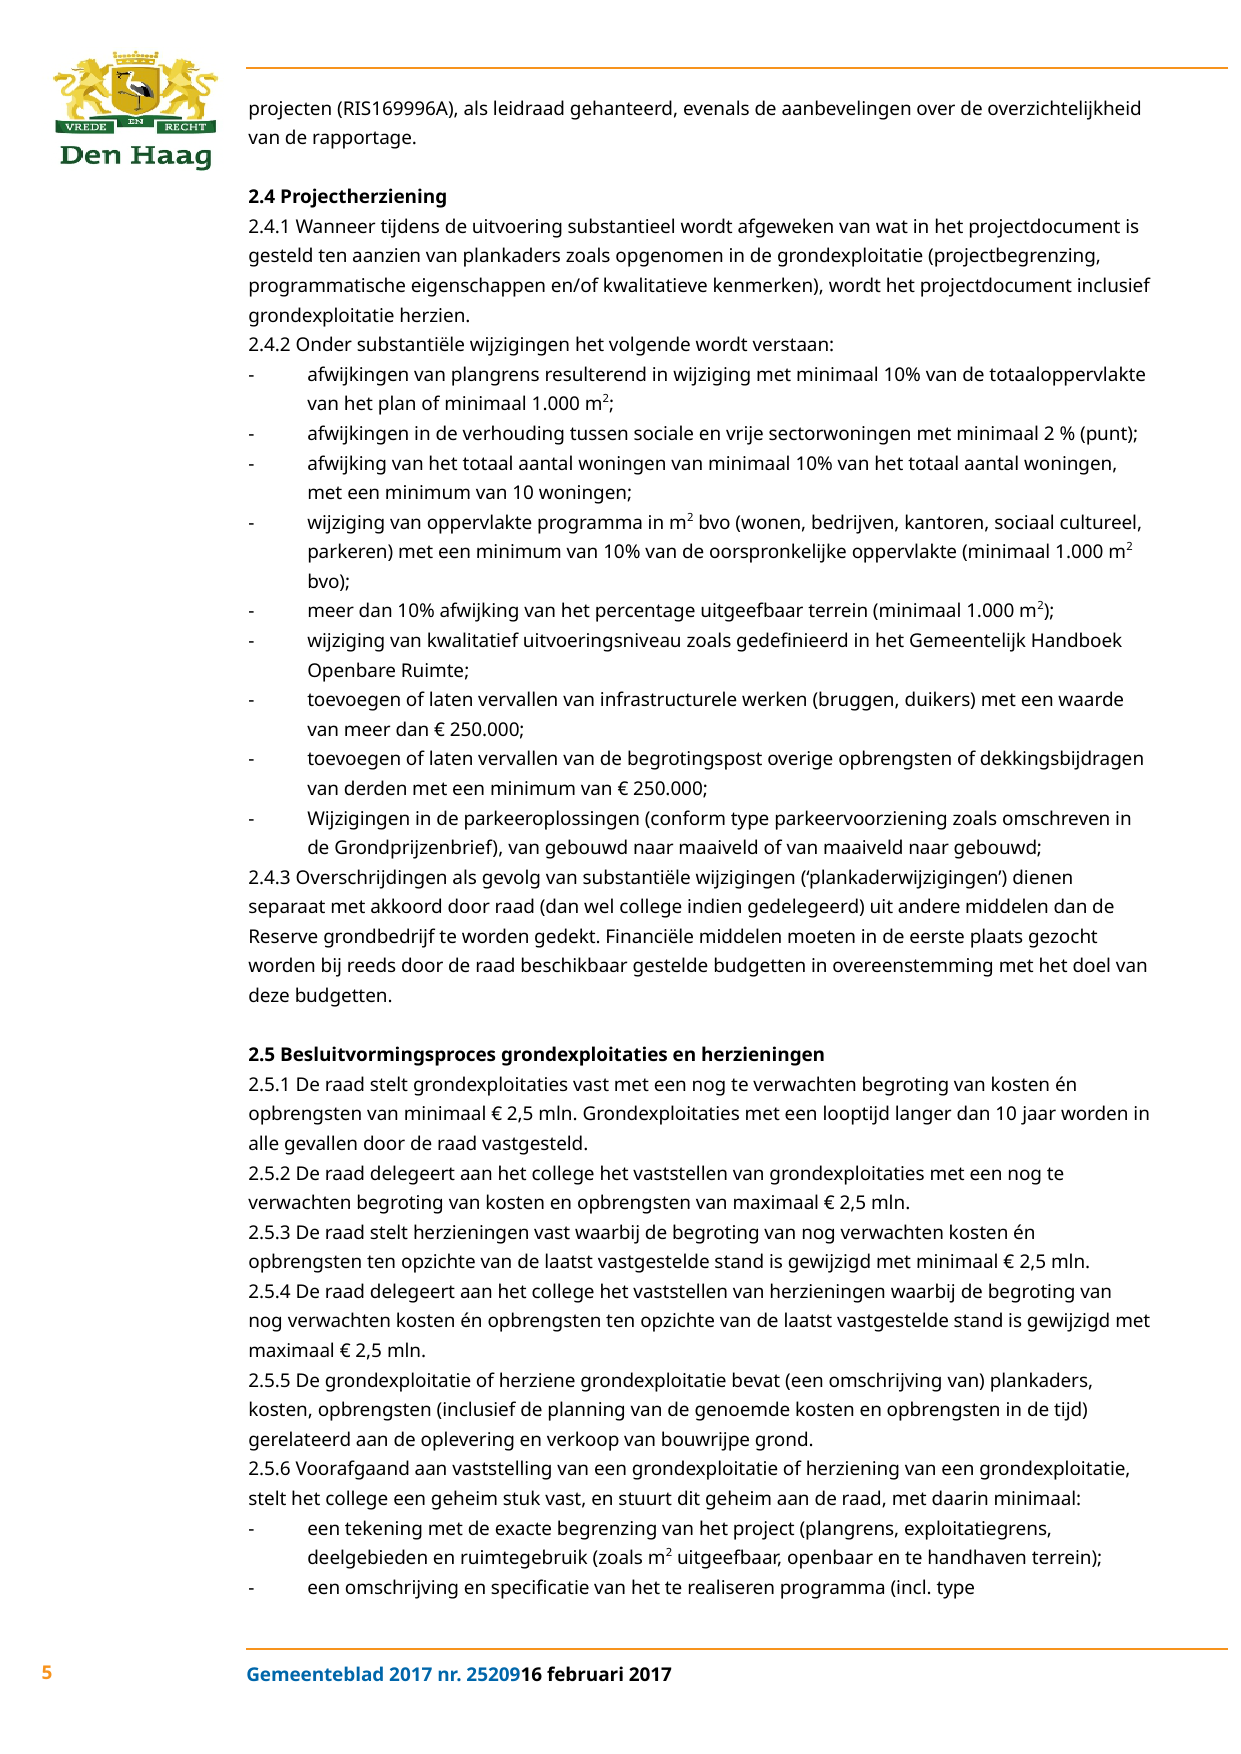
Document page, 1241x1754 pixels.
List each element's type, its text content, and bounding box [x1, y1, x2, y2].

text 2.4 Projectherziening [248, 183, 1152, 209]
text projecten (RIS169996A), als leidraad gehanteerd, evenals de aanbevelingen over de overzichtelijkheid van de rapportage. [248, 95, 1152, 150]
list afwijkingen van plangrens resulterend in wijziging met minimaal 10% van de totaaloppervlakte van het plan of minimaal 1.000 m2; [248, 361, 1152, 416]
list afwijking van het totaal aantal woningen van minimaal 10% van het totaal aantal woningen, met een minimum van 10 woningen; [248, 450, 1152, 505]
text 2.5 Besluitvormingsproces grondexploitaties en herzieningen [248, 1041, 1152, 1067]
text 2.5.3 De raad stelt herzieningen vast waarbij de begroting van nog verwachten kosten én opbrengsten ten opzichte van de laatst vastgestelde stand is gewijzigd met minimaal € 2,5 mln. [248, 1219, 1152, 1274]
text 2.5.1 De raad stelt grondexploitaties vast met een nog te verwachten begroting van kosten én opbrengsten van minimaal € 2,5 mln. Grondexploitaties met een looptijd langer dan 10 jaar worden in alle gevallen door de raad vastgesteld. [248, 1071, 1152, 1156]
list afwijkingen in de verhouding tussen sociale en vrije sectorwoningen met minimaal 2 % (punt); [248, 420, 1152, 446]
list Wijzigingen in de parkeeroplossingen (conform type parkeervoorziening zoals omschreven in de Grondprijzenbrief), van gebouwd naar maaiveld of van maaiveld naar gebouwd; [248, 805, 1152, 860]
list meer dan 10% afwijking van het percentage uitgeefbaar terrein (minimaal 1.000 m2); [248, 598, 1152, 623]
text 2.4.3 Overschrijdingen als gevolg van substantiële wijzigingen (‘plankaderwijzigingen’) dienen separaat met akkoord door raad (dan wel college indien gedelegeerd) uit andere middelen dan de Reserve grondbedrijf te worden gedekt. Financiële middelen moeten in de eerste plaats gezocht worden bij reeds door de raad beschikbaar gestelde budgetten in overeenstemming met het doel van deze budgetten. [248, 864, 1152, 1008]
text 2.5.4 De raad delegeert aan het college het vaststellen van herzieningen waarbij de begroting van nog verwachten kosten én opbrengsten ten opzichte van de laatst vastgestelde stand is gewijzigd met maximaal € 2,5 mln. [248, 1278, 1152, 1363]
list een tekening met de exacte begrenzing van het project (plangrens, exploitatiegrens, deelgebieden en ruimtegebruik (zoals m2 uitgeefbaar, openbaar en te handhaven terrein); [248, 1515, 1152, 1570]
list toevoegen of laten vervallen van infrastructurele werken (bruggen, duikers) met een waarde van meer dan € 250.000; [248, 686, 1152, 742]
list wijziging van kwalitatief uitvoeringsniveau zoals gedefinieerd in het Gemeentelijk Handboek Openbare Ruimte; [248, 627, 1152, 683]
picture [41, 47, 231, 172]
text 2.4.2 Onder substantiële wijzigingen het volgende wordt verstaan: [248, 331, 1152, 357]
list toevoegen of laten vervallen van de begrotingspost overige opbrengsten of dekkingsbijdragen van derden met een minimum van € 250.000; [248, 746, 1152, 801]
text 2.4.1 Wanneer tijdens de uitvoering substantieel wordt afgeweken van wat in het projectdocument is gesteld ten aanzien van plankaders zoals opgenomen in de grondexploitatie (projectbegrenzing, programmatische eigenschappen en/of kwalitatieve kenmerken), wordt het projectdocument inclusief grondexploitatie herzien. [248, 213, 1152, 328]
text 2.5.2 De raad delegeert aan het college het vaststellen van grondexploitaties met een nog te verwachten begroting van kosten en opbrengsten van maximaal € 2,5 mln. [248, 1160, 1152, 1215]
text 2.5.6 Voorafgaand aan vaststelling van een grondexploitatie of herziening van een grondexploitatie, stelt het college een geheim stuk vast, en stuurt dit geheim aan de raad, met daarin minimaal: [248, 1456, 1152, 1511]
list een omschrijving en specificatie van het te realiseren programma (incl. type [248, 1574, 1152, 1600]
list wijziging van oppervlakte programma in m2 bvo (wonen, bedrijven, kantoren, sociaal cultureel, parkeren) met een minimum van 10% van de oorspronkelijke oppervlakte (minimaal 1.000 m2 bvo); [248, 509, 1152, 594]
text 2.5.5 De grondexploitatie of herziene grondexploitatie bevat (een omschrijving van) plankaders, kosten, opbrengsten (inclusief de planning van de genoemde kosten en opbrengsten in de tijd) gerelateerd aan de oplevering en verkoop van bouwrijpe grond. [248, 1367, 1152, 1452]
